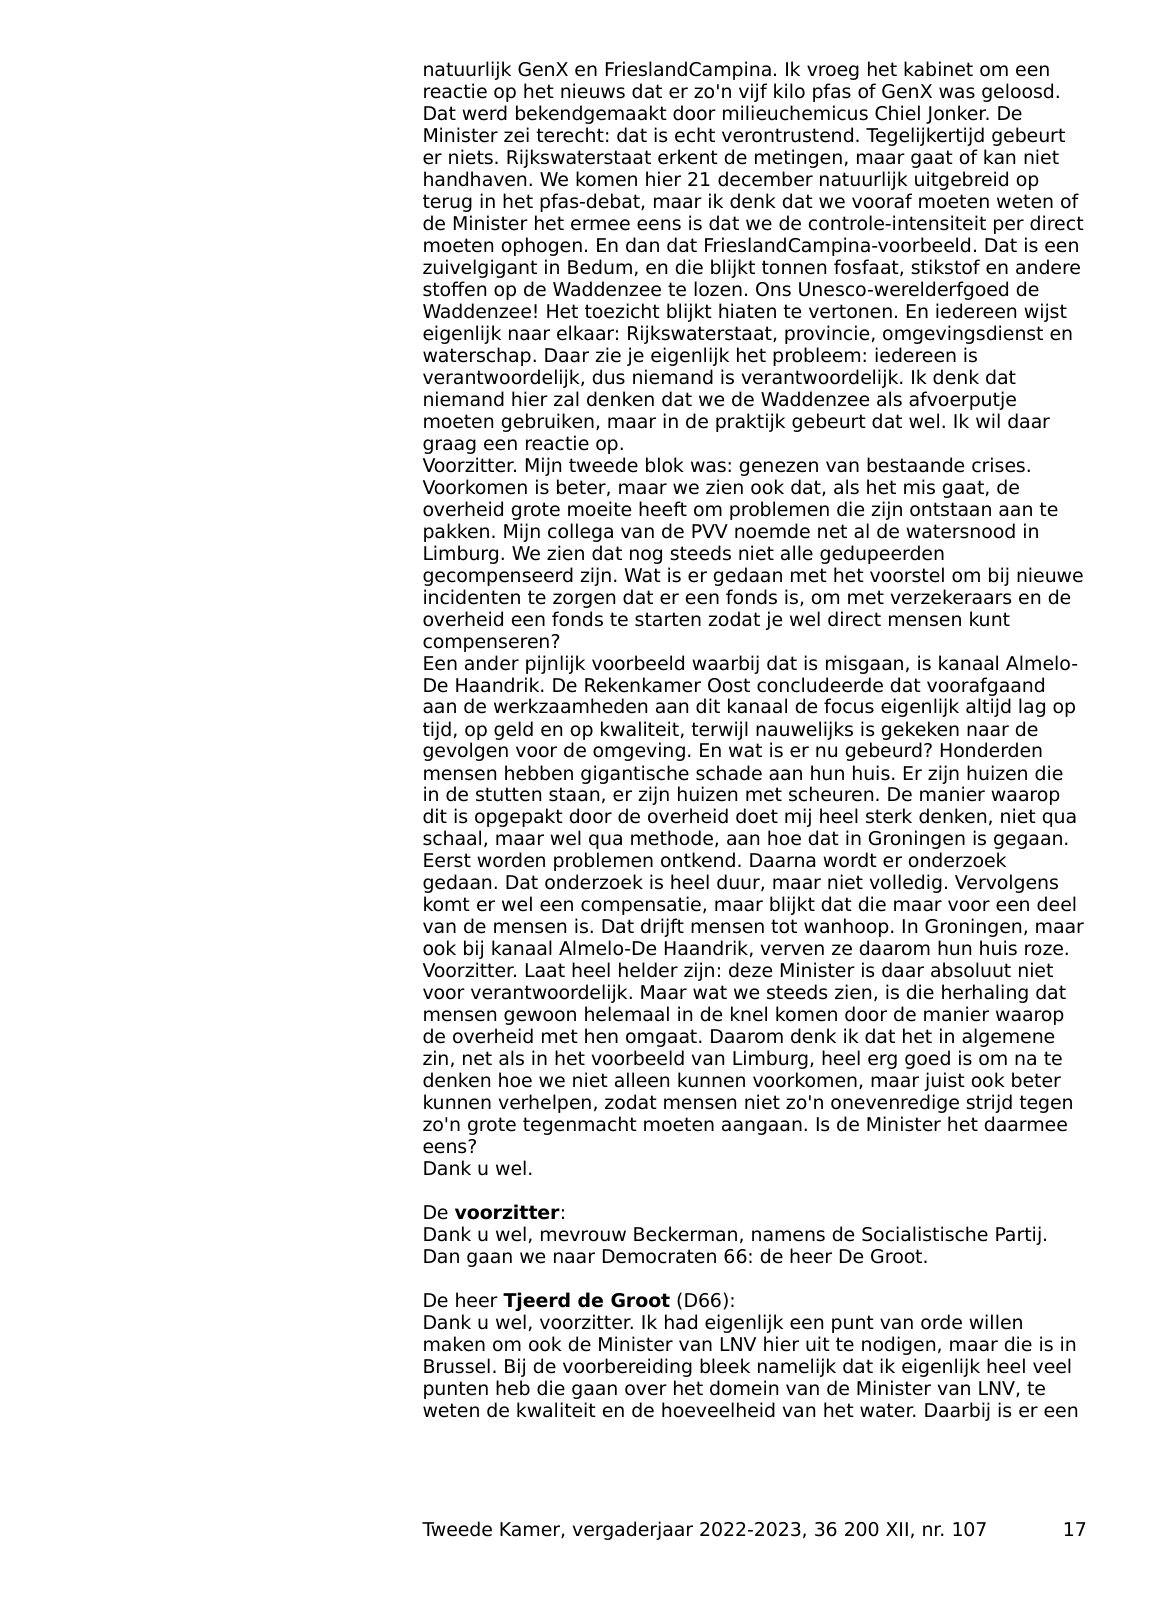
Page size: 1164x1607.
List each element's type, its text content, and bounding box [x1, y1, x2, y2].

text Voorzitter. Mijn tweede blok was: genezen van bestaande crises. Voorkomen is beter, maar we zien ook dat, als het mis gaat, de overheid grote moeite heeft om problemen die zijn ontstaan aan te pakken. Mijn collega van de PVV noemde net al de watersnood in Limburg. We zien dat nog steeds niet alle gedupeerden gecompenseerd zijn. Wat is er gedaan met het voorstel om bij nieuwe incidenten te zorgen dat er een fonds is, om met verzekeraars en de overheid een fonds te starten zodat je wel direct mensen kunt compenseren? [422, 455, 1087, 652]
text Een ander pijnlijk voorbeeld waarbij dat is misgaan, is kanaal Almelo-De Haandrik. De Rekenkamer Oost concludeerde dat voorafgaand aan de werkzaamheden aan dit kanaal de focus eigenlijk altijd lag op tijd, op geld en op kwaliteit, terwijl nauwelijks is gekeken naar de gevolgen voor de omgeving. En wat is er nu gebeurd? Honderden mensen hebben gigantische schade aan hun huis. Er zijn huizen die in de stutten staan, er zijn huizen met scheuren. De manier waarop dit is opgepakt door de overheid doet mij heel sterk denken, niet qua schaal, maar wel qua methode, aan hoe dat in Groningen is gegaan. Eerst worden problemen ontkend. Daarna wordt er onderzoek gedaan. Dat onderzoek is heel duur, maar niet volledig. Vervolgens komt er wel een compensatie, maar blijkt dat die maar voor een deel van de mensen is. Dat drijft mensen tot wanhoop. In Groningen, maar ook bij kanaal Almelo-De Haandrik, verven ze daarom hun huis roze. [422, 652, 1087, 960]
text natuurlijk GenX en FrieslandCampina. Ik vroeg het kabinet om een reactie op het nieuws dat er zo'n vijf kilo pfas of GenX was geloosd. Dat werd bekendgemaakt door milieuchemicus Chiel Jonker. De Minister zei terecht: dat is echt verontrustend. Tegelijkertijd gebeurt er niets. Rijkswaterstaat erkent de metingen, maar gaat of kan niet handhaven. We komen hier 21 december natuurlijk uitgebreid op terug in het pfas-debat, maar ik denk dat we vooraf moeten weten of de Minister het ermee eens is dat we de controle-intensiteit per direct moeten ophogen. En dan dat FrieslandCampina-voorbeeld. Dat is een zuivelgigant in Bedum, en die blijkt tonnen fosfaat, stikstof en andere stoffen op de Waddenzee te lozen. Ons Unesco-werelderfgoed de Waddenzee! Het toezicht blijkt hiaten te vertonen. En iedereen wijst eigenlijk naar elkaar: Rijkswaterstaat, provincie, omgevingsdienst en waterschap. Daar zie je eigenlijk het probleem: iedereen is verantwoordelijk, dus niemand is verantwoordelijk. Ik denk dat niemand hier zal denken dat we de Waddenzee als afvoerputje moeten gebruiken, maar in de praktijk gebeurt dat wel. Ik wil daar graag een reactie op. [422, 59, 1087, 455]
text Dank u wel. [422, 1158, 1087, 1180]
text Voorzitter. Laat heel helder zijn: deze Minister is daar absoluut niet voor verantwoordelijk. Maar wat we steeds zien, is die herhaling dat mensen gewoon helemaal in de knel komen door de manier waarop de overheid met hen omgaat. Daarom denk ik dat het in algemene zin, net als in het voorbeeld van Limburg, heel erg goed is om na te denken hoe we niet alleen kunnen voorkomen, maar juist ook beter kunnen verhelpen, zodat mensen niet zo'n onevenredige strijd tegen zo'n grote tegenmacht moeten aangaan. Is de Minister het daarmee eens? [422, 960, 1087, 1158]
text De voorzitter: [422, 1202, 1087, 1224]
text De heer Tjeerd de Groot (D66): [422, 1290, 1087, 1312]
text Dank u wel, voorzitter. Ik had eigenlijk een punt van orde willen maken om ook de Minister van LNV hier uit te nodigen, maar die is in Brussel. Bij de voorbereiding bleek namelijk dat ik eigenlijk heel veel punten heb die gaan over het domein van de Minister van LNV, te weten de kwaliteit en de hoeveelheid van het water. Daarbij is er een [422, 1312, 1087, 1422]
text Dank u wel, mevrouw Beckerman, namens de Socialistische Partij. Dan gaan we naar Democraten 66: de heer De Groot. [422, 1224, 1087, 1268]
